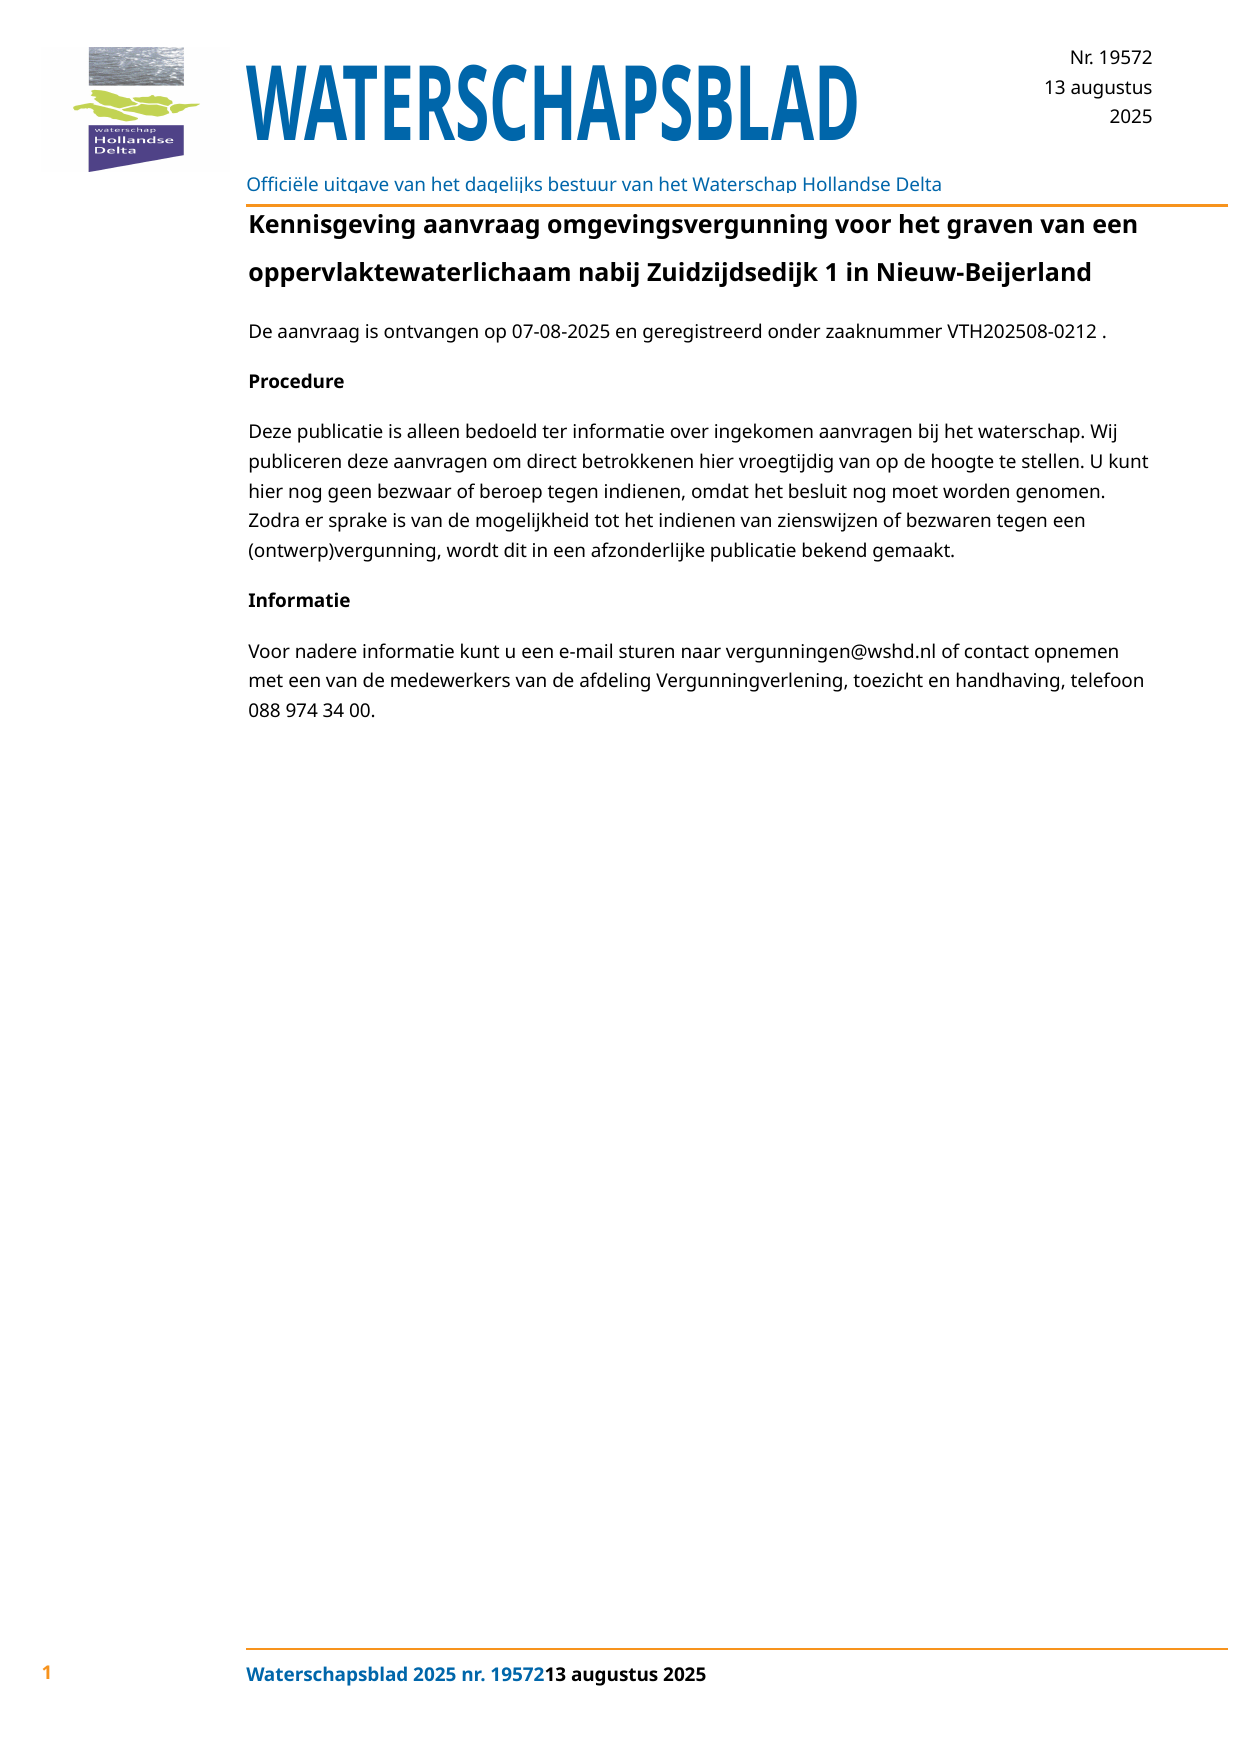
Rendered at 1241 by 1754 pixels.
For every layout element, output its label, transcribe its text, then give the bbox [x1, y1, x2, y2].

picture [41, 47, 231, 172]
text Voor nadere informatie kunt u een e-mail sturen naar vergunningen@wshd.nl of contact opnemen met een van de medewerkers van de afdeling Vergunningverlening, toezicht en handhaving, telefoon 088 974 34 00. [248, 638, 1152, 723]
text Deze publicatie is alleen bedoeld ter informatie over ingekomen aanvragen bij het waterschap. Wij publiceren deze aanvragen om direct betrokkenen hier vroegtijdig van op de hoogte te stellen. U kunt hier nog geen bezwaar of beroep tegen indienen, omdat het besluit nog moet worden genomen. Zodra er sprake is van de mogelijkheid tot het indienen van zienswijzen of bezwaren tegen een (ontwerp)vergunning, wordt dit in een afzonderlijke publicatie bekend gemaakt. [248, 419, 1152, 563]
text De aanvraag is ontvangen op 07-08-2025 en geregistreerd onder zaaknummer VTH202508-0212 . [248, 318, 1152, 344]
text Kennisgeving aanvraag omgevingsvergunning voor het graven van een oppervlaktewaterlichaam nabij Zuidzijdsedijk 1 in Nieuw-Beijerland [248, 207, 1152, 288]
text Informatie [248, 587, 1152, 613]
text Procedure [248, 368, 1152, 394]
